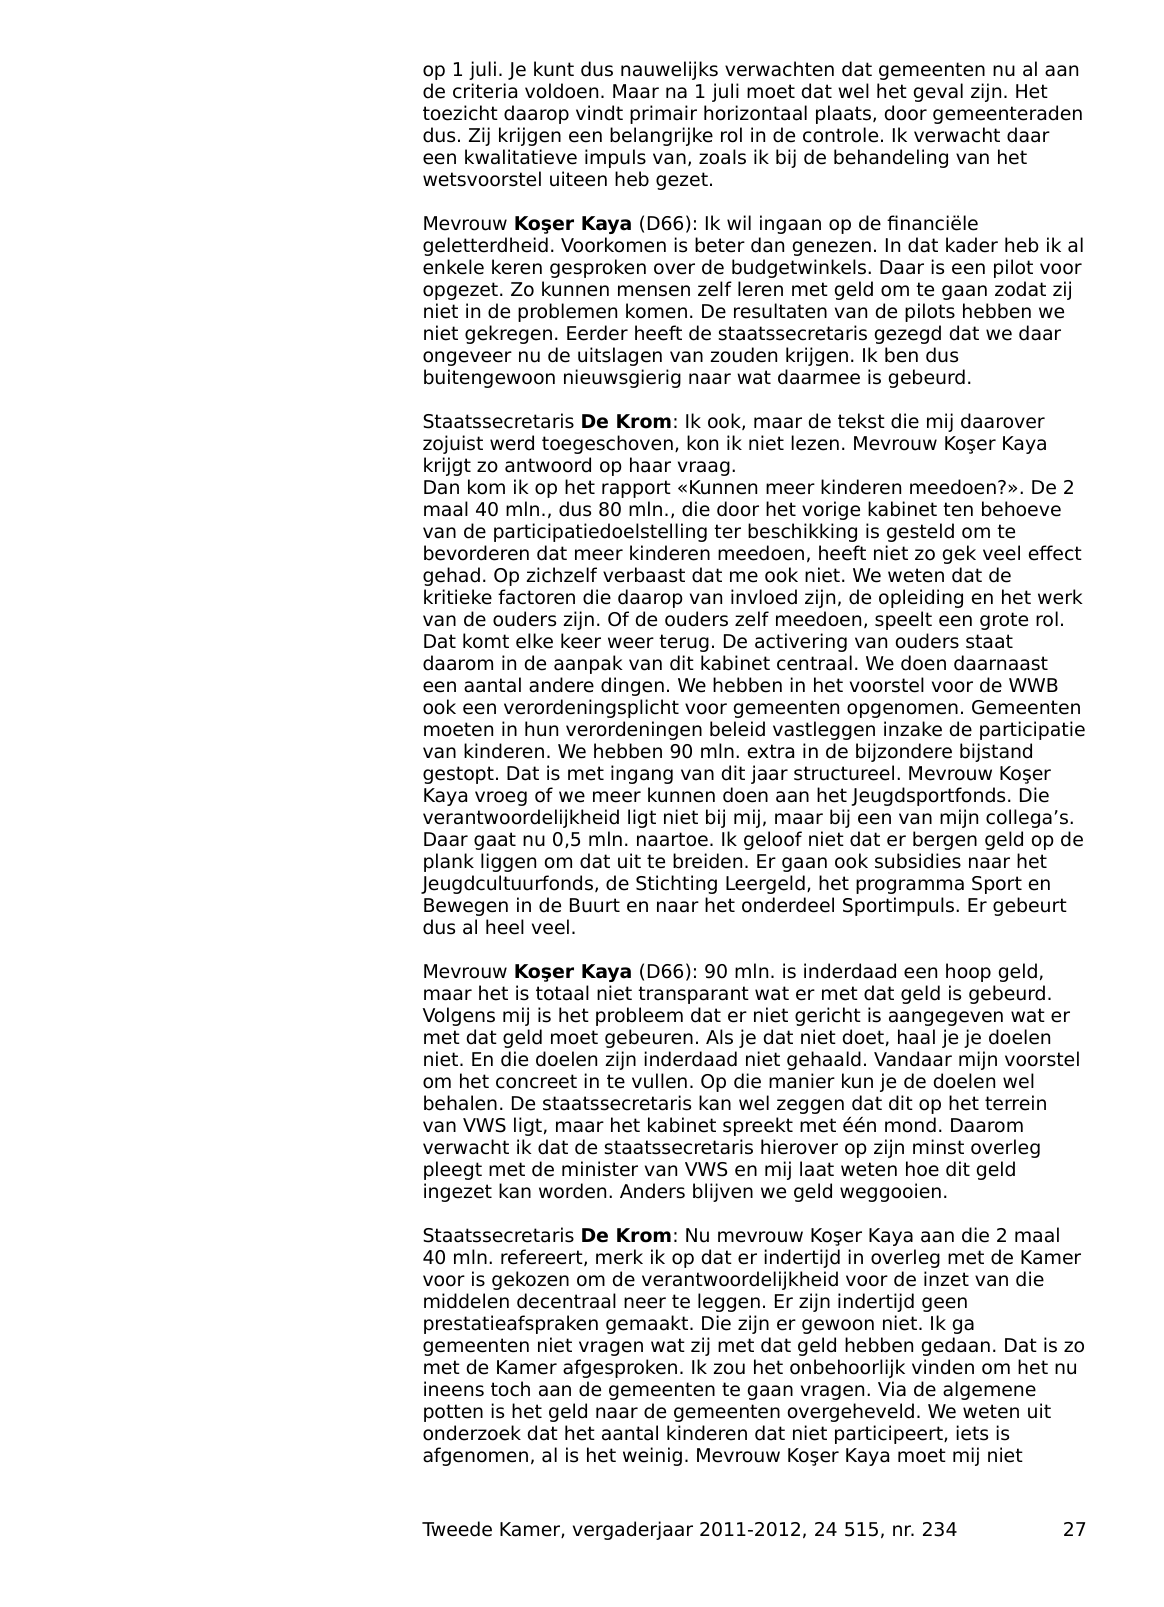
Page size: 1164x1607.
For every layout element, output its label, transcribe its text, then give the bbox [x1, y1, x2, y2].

text Mevrouw Koşer Kaya (D66): Ik wil ingaan op de financiële geletterdheid. Voorkomen is beter dan genezen. In dat kader heb ik al enkele keren gesproken over de budgetwinkels. Daar is een pilot voor opgezet. Zo kunnen mensen zelf leren met geld om te gaan zodat zij niet in de problemen komen. De resultaten van de pilots hebben we niet gekregen. Eerder heeft de staatssecretaris gezegd dat we daar ongeveer nu de uitslagen van zouden krijgen. Ik ben dus buitengewoon nieuwsgierig naar wat daarmee is gebeurd. [422, 213, 1087, 389]
text Staatssecretaris De Krom: Nu mevrouw Koşer Kaya aan die 2 maal 40 mln. refereert, merk ik op dat er indertijd in overleg met de Kamer voor is gekozen om de verantwoordelijkheid voor de inzet van die middelen decentraal neer te leggen. Er zijn indertijd geen prestatieafspraken gemaakt. Die zijn er gewoon niet. Ik ga gemeenten niet vragen wat zij met dat geld hebben gedaan. Dat is zo met de Kamer afgesproken. Ik zou het onbehoorlijk vinden om het nu ineens toch aan de gemeenten te gaan vragen. Via de algemene potten is het geld naar de gemeenten overgeheveld. We weten uit onderzoek dat het aantal kinderen dat niet participeert, iets is afgenomen, al is het weinig. Mevrouw Koşer Kaya moet mij niet [422, 1225, 1087, 1467]
text Staatssecretaris De Krom: Ik ook, maar de tekst die mij daarover zojuist werd toegeschoven, kon ik niet lezen. Mevrouw Koşer Kaya krijgt zo antwoord op haar vraag. [422, 411, 1087, 477]
text Mevrouw Koşer Kaya (D66): 90 mln. is inderdaad een hoop geld, maar het is totaal niet transparant wat er met dat geld is gebeurd. Volgens mij is het probleem dat er niet gericht is aangegeven wat er met dat geld moet gebeuren. Als je dat niet doet, haal je je doelen niet. En die doelen zijn inderdaad niet gehaald. Vandaar mijn voorstel om het concreet in te vullen. Op die manier kun je de doelen wel behalen. De staatssecretaris kan wel zeggen dat dit op het terrein van VWS ligt, maar het kabinet spreekt met één mond. Daarom verwacht ik dat de staatssecretaris hierover op zijn minst overleg pleegt met de minister van VWS en mij laat weten hoe dit geld ingezet kan worden. Anders blijven we geld weggooien. [422, 961, 1087, 1203]
text op 1 juli. Je kunt dus nauwelijks verwachten dat gemeenten nu al aan de criteria voldoen. Maar na 1 juli moet dat wel het geval zijn. Het toezicht daarop vindt primair horizontaal plaats, door gemeenteraden dus. Zij krijgen een belangrijke rol in de controle. Ik verwacht daar een kwalitatieve impuls van, zoals ik bij de behandeling van het wetsvoorstel uiteen heb gezet. [422, 59, 1087, 191]
text Dan kom ik op het rapport «Kunnen meer kinderen meedoen?». De 2 maal 40 mln., dus 80 mln., die door het vorige kabinet ten behoeve van de participatiedoelstelling ter beschikking is gesteld om te bevorderen dat meer kinderen meedoen, heeft niet zo gek veel effect gehad. Op zichzelf verbaast dat me ook niet. We weten dat de kritieke factoren die daarop van invloed zijn, de opleiding en het werk van de ouders zijn. Of de ouders zelf meedoen, speelt een grote rol. Dat komt elke keer weer terug. De activering van ouders staat daarom in de aanpak van dit kabinet centraal. We doen daarnaast een aantal andere dingen. We hebben in het voorstel voor de WWB ook een verordeningsplicht voor gemeenten opgenomen. Gemeenten moeten in hun verordeningen beleid vastleggen inzake de participatie van kinderen. We hebben 90 mln. extra in de bijzondere bijstand gestopt. Dat is met ingang van dit jaar structureel. Mevrouw Koşer Kaya vroeg of we meer kunnen doen aan het Jeugdsportfonds. Die verantwoordelijkheid ligt niet bij mij, maar bij een van mijn collega’s. Daar gaat nu 0,5 mln. naartoe. Ik geloof niet dat er bergen geld op de plank liggen om dat uit te breiden. Er gaan ook subsidies naar het Jeugdcultuurfonds, de Stichting Leergeld, het programma Sport en Bewegen in de Buurt en naar het onderdeel Sportimpuls. Er gebeurt dus al heel veel. [422, 477, 1087, 939]
